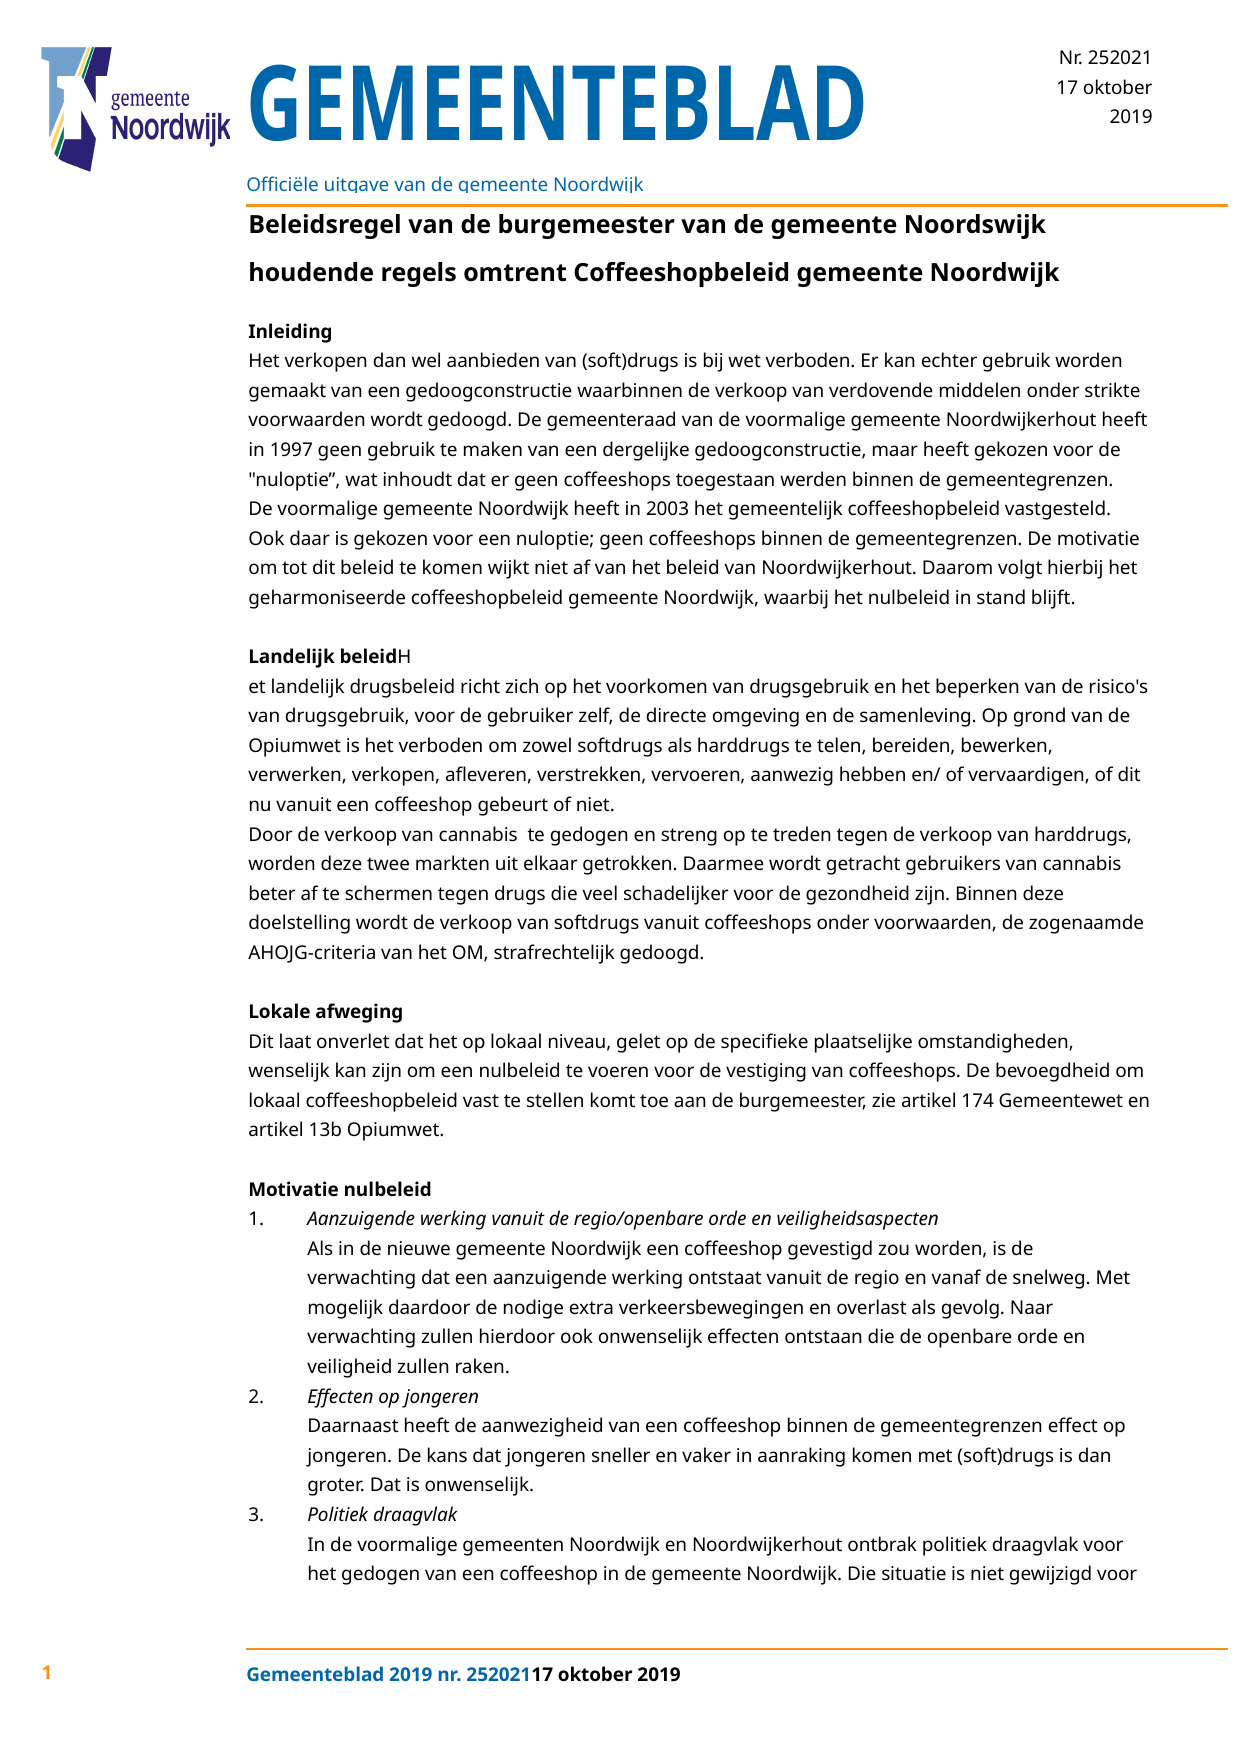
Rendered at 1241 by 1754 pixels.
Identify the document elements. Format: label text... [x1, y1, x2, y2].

list Daarnaast heeft de aanwezigheid van een coffeeshop binnen de gemeentegrenzen effect op jongeren. De kans dat jongeren sneller en vaker in aanraking komen met (soft)drugs is dan groter. Dat is onwenselijk. [248, 1412, 1152, 1497]
list In de voormalige gemeenten Noordwijk en Noordwijkerhout ontbrak politiek draagvlak voor het gedogen van een coffeeshop in de gemeente Noordwijk. Die situatie is niet gewijzigd voor [248, 1531, 1152, 1586]
text Dit laat onverlet dat het op lokaal niveau, gelet op de specifieke plaatselijke omstandigheden, wenselijk kan zijn om een nulbeleid te voeren voor de vestiging van coffeeshops. De bevoegdheid om lokaal coffeeshopbeleid vast te stellen komt toe aan de burgemeester, zie artikel 174 Gemeentewet en artikel 13b Opiumwet. [248, 1028, 1152, 1142]
text De voormalige gemeente Noordwijk heeft in 2003 het gemeentelijk coffeeshopbeleid vastgesteld. Ook daar is gekozen voor een nuloptie; geen coffeeshops binnen de gemeentegrenzen. De motivatie om tot dit beleid te komen wijkt niet af van het beleid van Noordwijkerhout. Daarom volgt hierbij het geharmoniseerde coffeeshopbeleid gemeente Noordwijk, waarbij het nulbeleid in stand blijft. [248, 495, 1152, 610]
text et landelijk drugsbeleid richt zich op het voorkomen van drugsgebruik en het beperken van de risico's van drugsgebruik, voor de gebruiker zelf, de directe omgeving en de samenleving. Op grond van de Opiumwet is het verboden om zowel softdrugs als harddrugs te telen, bereiden, bewerken, verwerken, verkopen, afleveren, verstrekken, vervoeren, aanwezig hebben en/ of vervaardigen, of dit nu vanuit een coffeeshop gebeurt of niet. [248, 673, 1152, 817]
text Door de verkoop van cannabis te gedogen en streng op te treden tegen de verkoop van harddrugs, worden deze twee markten uit elkaar getrokken. Daarmee wordt getracht gebruikers van cannabis beter af te schermen tegen drugs die veel schadelijker voor de gezondheid zijn. Binnen deze doelstelling wordt de verkoop van softdrugs vanuit coffeeshops onder voorwaarden, de zogenaamde AHOJG-criteria van het OM, strafrechtelijk gedoogd. [248, 821, 1152, 965]
text Landelijk beleidH [248, 643, 1152, 669]
text Motivatie nulbeleid [248, 1176, 1152, 1202]
list Effecten op jongeren [248, 1383, 1152, 1409]
list Politiek draagvlak [248, 1501, 1152, 1527]
picture [41, 47, 231, 172]
list Aanzuigende werking vanuit de regio/openbare orde en veiligheidsaspecten [248, 1205, 1152, 1231]
text Beleidsregel van de burgemeester van de gemeente Noordswijk houdende regels omtrent Coffeeshopbeleid gemeente Noordwijk [248, 207, 1152, 288]
text Lokale afweging [248, 998, 1152, 1024]
text Het verkopen dan wel aanbieden van (soft)drugs is bij wet verboden. Er kan echter gebruik worden gemaakt van een gedoogconstructie waarbinnen de verkoop van verdovende middelen onder strikte voorwaarden wordt gedoogd. De gemeenteraad van de voormalige gemeente Noordwijkerhout heeft in 1997 geen gebruik te maken van een dergelijke gedoogconstructie, maar heeft gekozen voor de "nuloptie”, wat inhoudt dat er geen coffeeshops toegestaan werden binnen de gemeentegrenzen. [248, 347, 1152, 492]
text Inleiding [248, 318, 1152, 344]
list Als in de nieuwe gemeente Noordwijk een coffeeshop gevestigd zou worden, is de verwachting dat een aanzuigende werking ontstaat vanuit de regio en vanaf de snelweg. Met mogelijk daardoor de nodige extra verkeersbewegingen en overlast als gevolg. Naar verwachting zullen hierdoor ook onwenselijk effecten ontstaan die de openbare orde en veiligheid zullen raken. [248, 1235, 1152, 1379]
